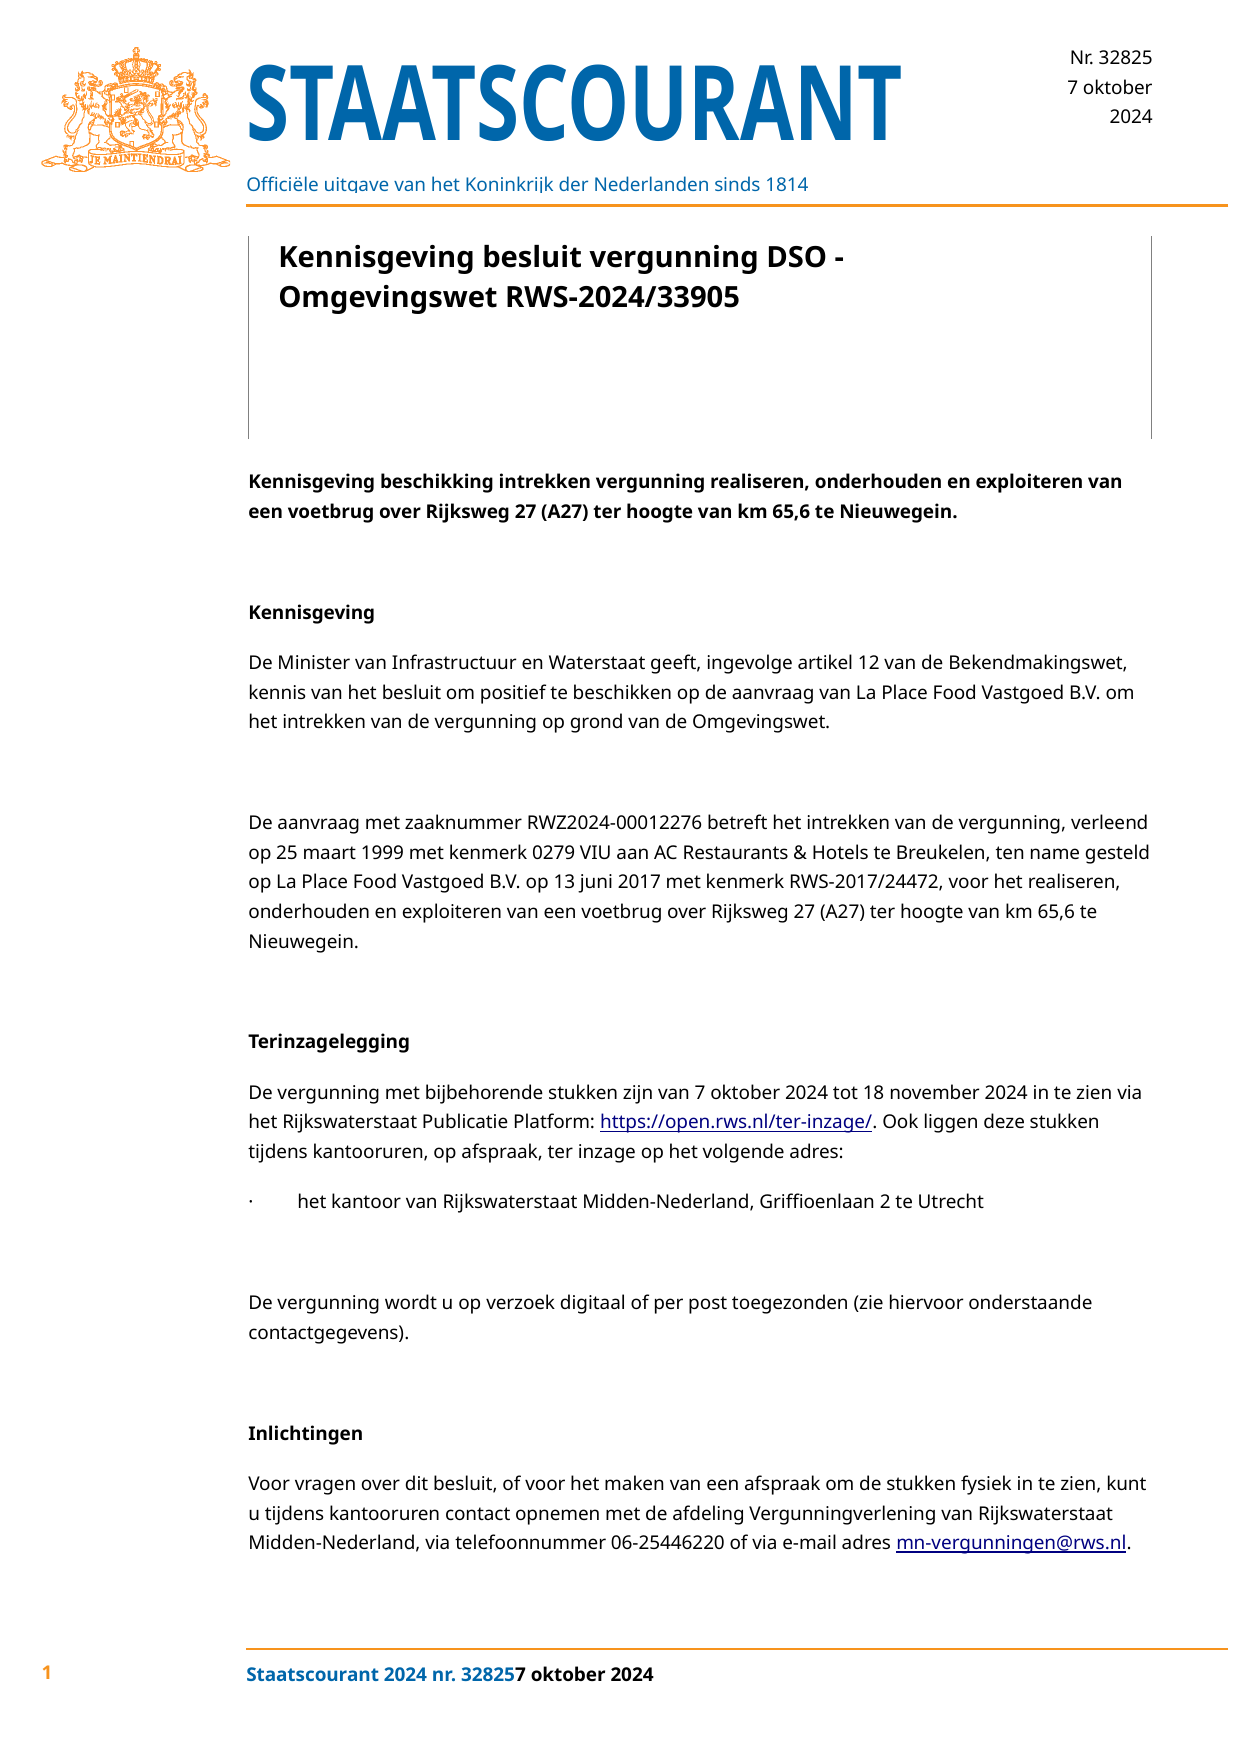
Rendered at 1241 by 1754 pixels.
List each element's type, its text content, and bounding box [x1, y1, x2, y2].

text · het kantoor van Rijkswaterstaat Midden-Nederland, Griffioenlaan 2 te Utrecht [248, 1189, 1152, 1214]
table_header [850, 236, 912, 413]
text Kennisgeving beschikking intrekken vergunning realiseren, onderhouden en exploiteren van een voetbrug over Rijksweg 27 (A27) ter hoogte van km 65,6 te Nieuwegein. [248, 469, 1152, 524]
text Kennisgeving [248, 599, 1152, 625]
text Inlichtingen [248, 1420, 1152, 1446]
text De aanvraag met zaaknummer RWZ2024-00012276 betreft het intrekken van de vergunning, verleend op 25 maart 1999 met kenmerk 0279 VIU aan AC Restaurants & Hotels te Breukelen, ten name gesteld op La Place Food Vastgoed B.V. op 13 juni 2017 met kenmerk RWS-2017/24472, voor het realiseren, onderhouden en exploiteren van een voetbrug over Rijksweg 27 (A27) ter hoogte van km 65,6 te Nieuwegein. [248, 809, 1152, 953]
table_header [1090, 236, 1151, 413]
text Voor vragen over dit besluit, of voor het maken van een afspraak om de stukken fysiek in te zien, kunt u tijdens kantooruren contact opnemen met de afdeling Vergunningverlening van Rijkswaterstaat Midden-Nederland, via telefoonnummer 06-25446220 of via e-mail adres mn-vergunningen@rws.nl. [248, 1470, 1152, 1555]
text Terinzagelegging [248, 1029, 1152, 1054]
table_header Kennisgeving besluit vergunning DSO - Omgevingswet RWS-2024/33905 [249, 236, 850, 439]
picture [41, 47, 231, 172]
picture [912, 236, 1090, 414]
text De Minister van Infrastructuur en Waterstaat geeft, ingevolge artikel 12 van de Bekendmakingswet, kennis van het besluit om positief te beschikken op de aanvraag van La Place Food Vastgoed B.V. om het intrekken van de vergunning op grond van de Omgevingswet. [248, 649, 1152, 734]
text De vergunning met bijbehorende stukken zijn van 7 oktober 2024 tot 18 november 2024 in te zien via het Rijkswaterstaat Publicatie Platform: https://open.rws.nl/ter-inzage/. Ook liggen deze stukken tijdens kantooruren, op afspraak, ter inzage op het volgende adres: [248, 1079, 1152, 1164]
text De vergunning wordt u op verzoek digitaal of per post toegezonden (zie hiervoor onderstaande contactgegevens). [248, 1289, 1152, 1345]
table_header [850, 414, 1151, 439]
